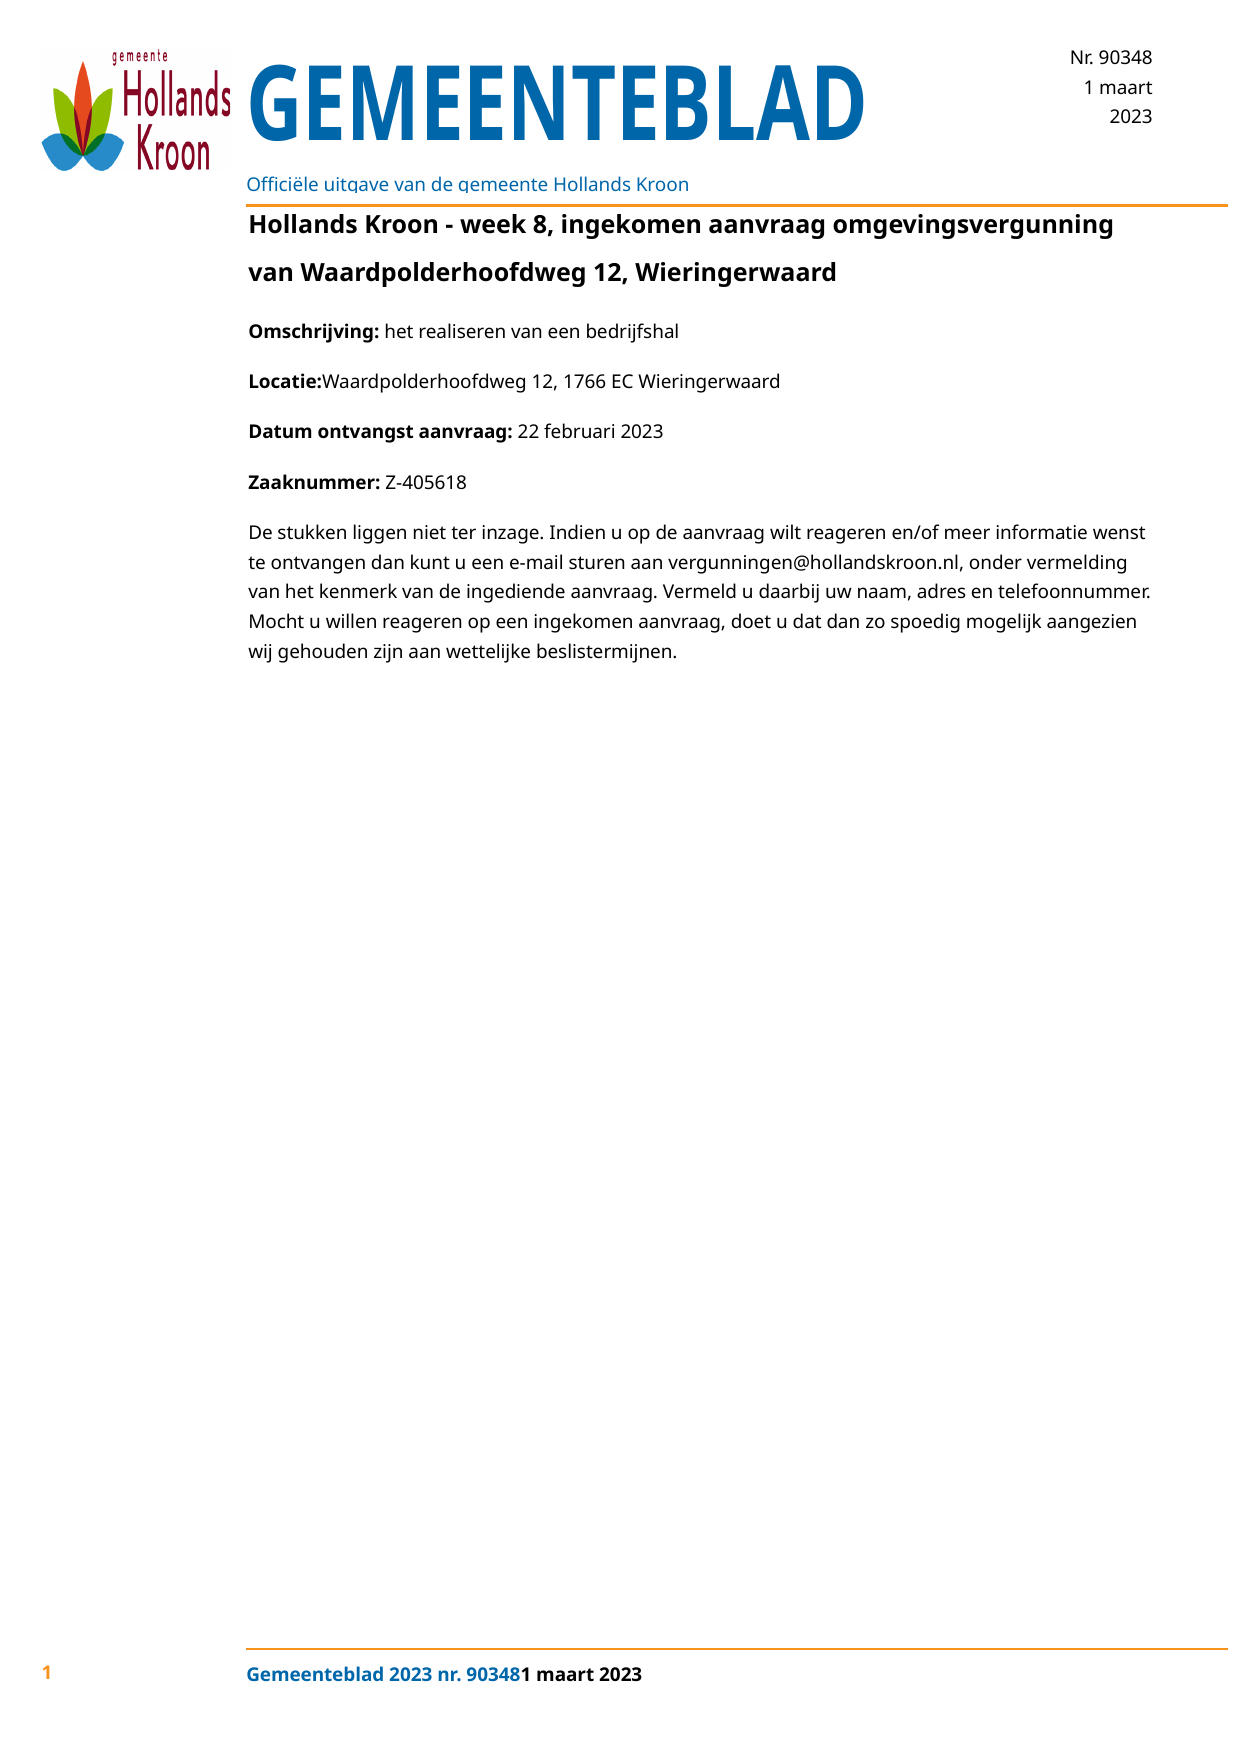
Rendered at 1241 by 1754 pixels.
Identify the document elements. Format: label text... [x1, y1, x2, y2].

picture [41, 47, 231, 172]
text De stukken liggen niet ter inzage. Indien u op de aanvraag wilt reageren en/of meer informatie wenst te ontvangen dan kunt u een e-mail sturen aan vergunningen@hollandskroon.nl, onder vermelding van het kenmerk van de ingediende aanvraag. Vermeld u daarbij uw naam, adres en telefoonnummer. Mocht u willen reageren op een ingekomen aanvraag, doet u dat dan zo spoedig mogelijk aangezien wij gehouden zijn aan wettelijke beslistermijnen. [248, 519, 1152, 664]
text Zaaknummer: Z-405618 [248, 469, 1152, 495]
text Omschrijving: het realiseren van een bedrijfshal [248, 318, 1152, 344]
text Datum ontvangst aanvraag: 22 februari 2023 [248, 419, 1152, 444]
text Hollands Kroon - week 8, ingekomen aanvraag omgevingsvergunning van Waardpolderhoofdweg 12, Wieringerwaard [248, 207, 1152, 288]
text Locatie:Waardpolderhoofdweg 12, 1766 EC Wieringerwaard [248, 368, 1152, 394]
